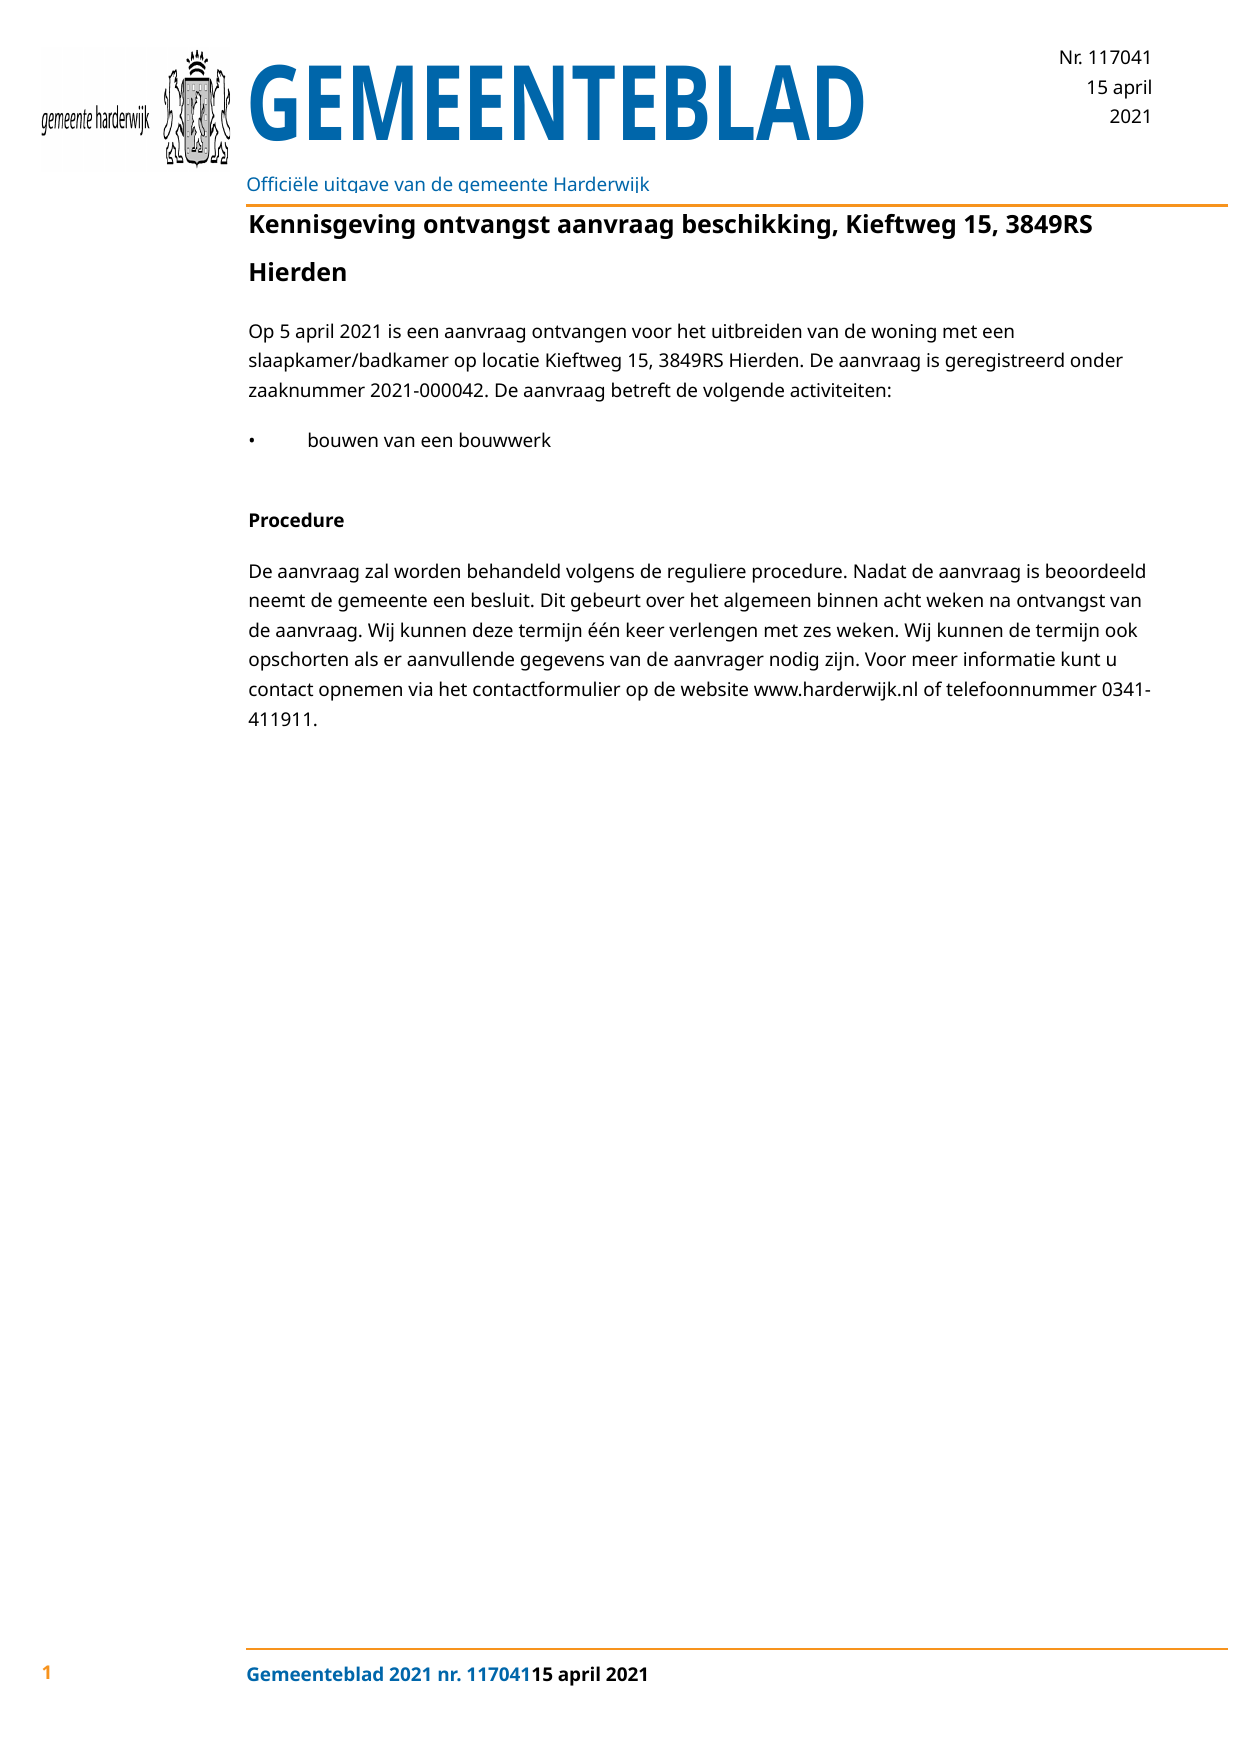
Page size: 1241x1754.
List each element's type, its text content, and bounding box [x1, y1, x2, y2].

list bouwen van een bouwwerk [248, 427, 1152, 453]
text Procedure [248, 507, 1152, 533]
text Op 5 april 2021 is een aanvraag ontvangen voor het uitbreiden van de woning met een slaapkamer/badkamer op locatie Kieftweg 15, 3849RS Hierden. De aanvraag is geregistreerd onder zaaknummer 2021-000042. De aanvraag betreft de volgende activiteiten: [248, 318, 1152, 403]
text Kennisgeving ontvangst aanvraag beschikking, Kieftweg 15, 3849RS Hierden [248, 207, 1152, 288]
text De aanvraag zal worden behandeld volgens de reguliere procedure. Nadat de aanvraag is beoordeeld neemt de gemeente een besluit. Dit gebeurt over het algemeen binnen acht weken na ontvangst van de aanvraag. Wij kunnen deze termijn één keer verlengen met zes weken. Wij kunnen de termijn ook opschorten als er aanvullende gegevens van de aanvrager nodig zijn. Voor meer informatie kunt u contact opnemen via het contactformulier op de website www.harderwijk.nl of telefoonnummer 0341-411911. [248, 558, 1152, 732]
picture [41, 47, 231, 172]
